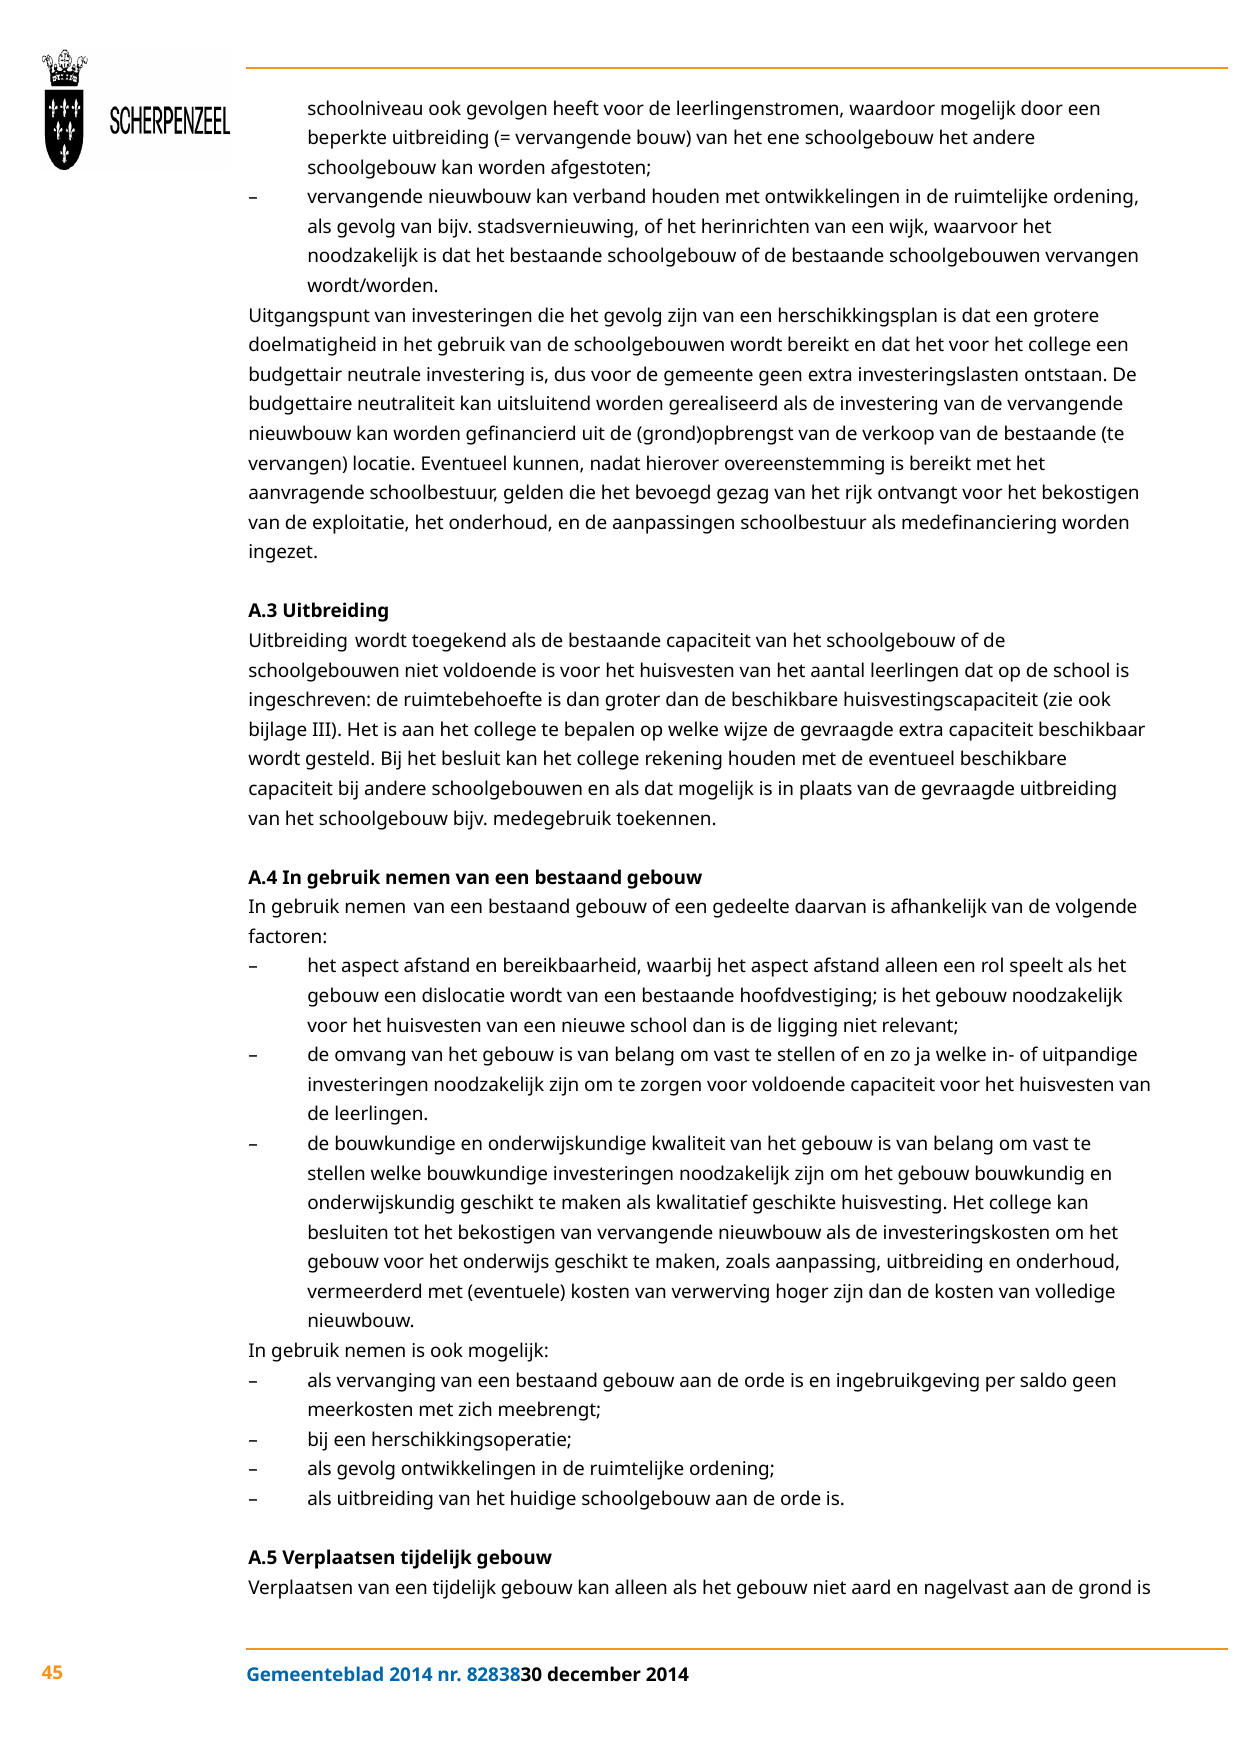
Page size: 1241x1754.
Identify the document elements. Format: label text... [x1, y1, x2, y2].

text Verplaatsen van een tijdelijk gebouw kan alleen als het gebouw niet aard en nagelvast aan de grond is [248, 1574, 1152, 1600]
text A.3 Uitbreiding [248, 598, 1152, 623]
list de omvang van het gebouw is van belang om vast te stellen of en zo ja welke in- of uitpandige investeringen noodzakelijk zijn om te zorgen voor voldoende capaciteit voor het huisvesten van de leerlingen. [248, 1041, 1152, 1126]
list als vervanging van een bestaand gebouw aan de orde is en ingebruikgeving per saldo geen meerkosten met zich meebrengt; [248, 1367, 1152, 1422]
text Uitbreiding wordt toegekend als de bestaande capaciteit van het schoolgebouw of de schoolgebouwen niet voldoende is voor het huisvesten van het aantal leerlingen dat op de school is ingeschreven: de ruimtebehoefte is dan groter dan de beschikbare huisvestingscapaciteit (zie ook bijlage III). Het is aan het college te bepalen op welke wijze de gevraagde extra capaciteit beschikbaar wordt gesteld. Bij het besluit kan het college rekening houden met de eventueel beschikbare capaciteit bij andere schoolgebouwen en als dat mogelijk is in plaats van de gevraagde uitbreiding van het schoolgebouw bijv. medegebruik toekennen. [248, 627, 1152, 831]
list als uitbreiding van het huidige schoolgebouw aan de orde is. [248, 1485, 1152, 1511]
text A.4 In gebruik nemen van een bestaand gebouw [248, 864, 1152, 890]
list bij een herschikkingsoperatie; [248, 1426, 1152, 1452]
text A.5 Verplaatsen tijdelijk gebouw [248, 1544, 1152, 1570]
text In gebruik nemen van een bestaand gebouw of een gedeelte daarvan is afhankelijk van de volgende factoren: [248, 893, 1152, 949]
text Uitgangspunt van investeringen die het gevolg zijn van een herschikkingsplan is dat een grotere doelmatigheid in het gebruik van de schoolgebouwen wordt bereikt en dat het voor het college een budgettair neutrale investering is, dus voor de gemeente geen extra investeringslasten ontstaan. De budgettaire neutraliteit kan uitsluitend worden gerealiseerd als de investering van de vervangende nieuwbouw kan worden gefinancierd uit de (grond)opbrengst van de verkoop van de bestaande (te vervangen) locatie. Eventueel kunnen, nadat hierover overeenstemming is bereikt met het aanvragende schoolbestuur, gelden die het bevoegd gezag van het rijk ontvangt voor het bekostigen van de exploitatie, het onderhoud, en de aanpassingen schoolbestuur als medefinanciering worden ingezet. [248, 302, 1152, 564]
list het aspect afstand en bereikbaarheid, waarbij het aspect afstand alleen een rol speelt als het gebouw een dislocatie wordt van een bestaande hoofdvestiging; is het gebouw noodzakelijk voor het huisvesten van een nieuwe school dan is de ligging niet relevant; [248, 953, 1152, 1038]
text In gebruik nemen is ook mogelijk: [248, 1337, 1152, 1363]
list als gevolg ontwikkelingen in de ruimtelijke ordening; [248, 1456, 1152, 1481]
list de bouwkundige en onderwijskundige kwaliteit van het gebouw is van belang om vast te stellen welke bouwkundige investeringen noodzakelijk zijn om het gebouw bouwkundig en onderwijskundig geschikt te maken als kwalitatief geschikte huisvesting. Het college kan besluiten tot het bekostigen van vervangende nieuwbouw als de investeringskosten om het gebouw voor het onderwijs geschikt te maken, zoals aanpassing, uitbreiding en onderhoud, vermeerderd met (eventuele) kosten van verwerving hoger zijn dan de kosten van volledige nieuwbouw. [248, 1130, 1152, 1333]
picture [41, 47, 231, 172]
list vervangende nieuwbouw kan verband houden met ontwikkelingen in de ruimtelijke ordening, als gevolg van bijv. stadsvernieuwing, of het herinrichten van een wijk, waarvoor het noodzakelijk is dat het bestaande schoolgebouw of de bestaande schoolgebouwen vervangen wordt/worden. [248, 183, 1152, 298]
list schoolniveau ook gevolgen heeft voor de leerlingenstromen, waardoor mogelijk door een beperkte uitbreiding (= vervangende bouw) van het ene schoolgebouw het andere schoolgebouw kan worden afgestoten; [248, 95, 1152, 180]
